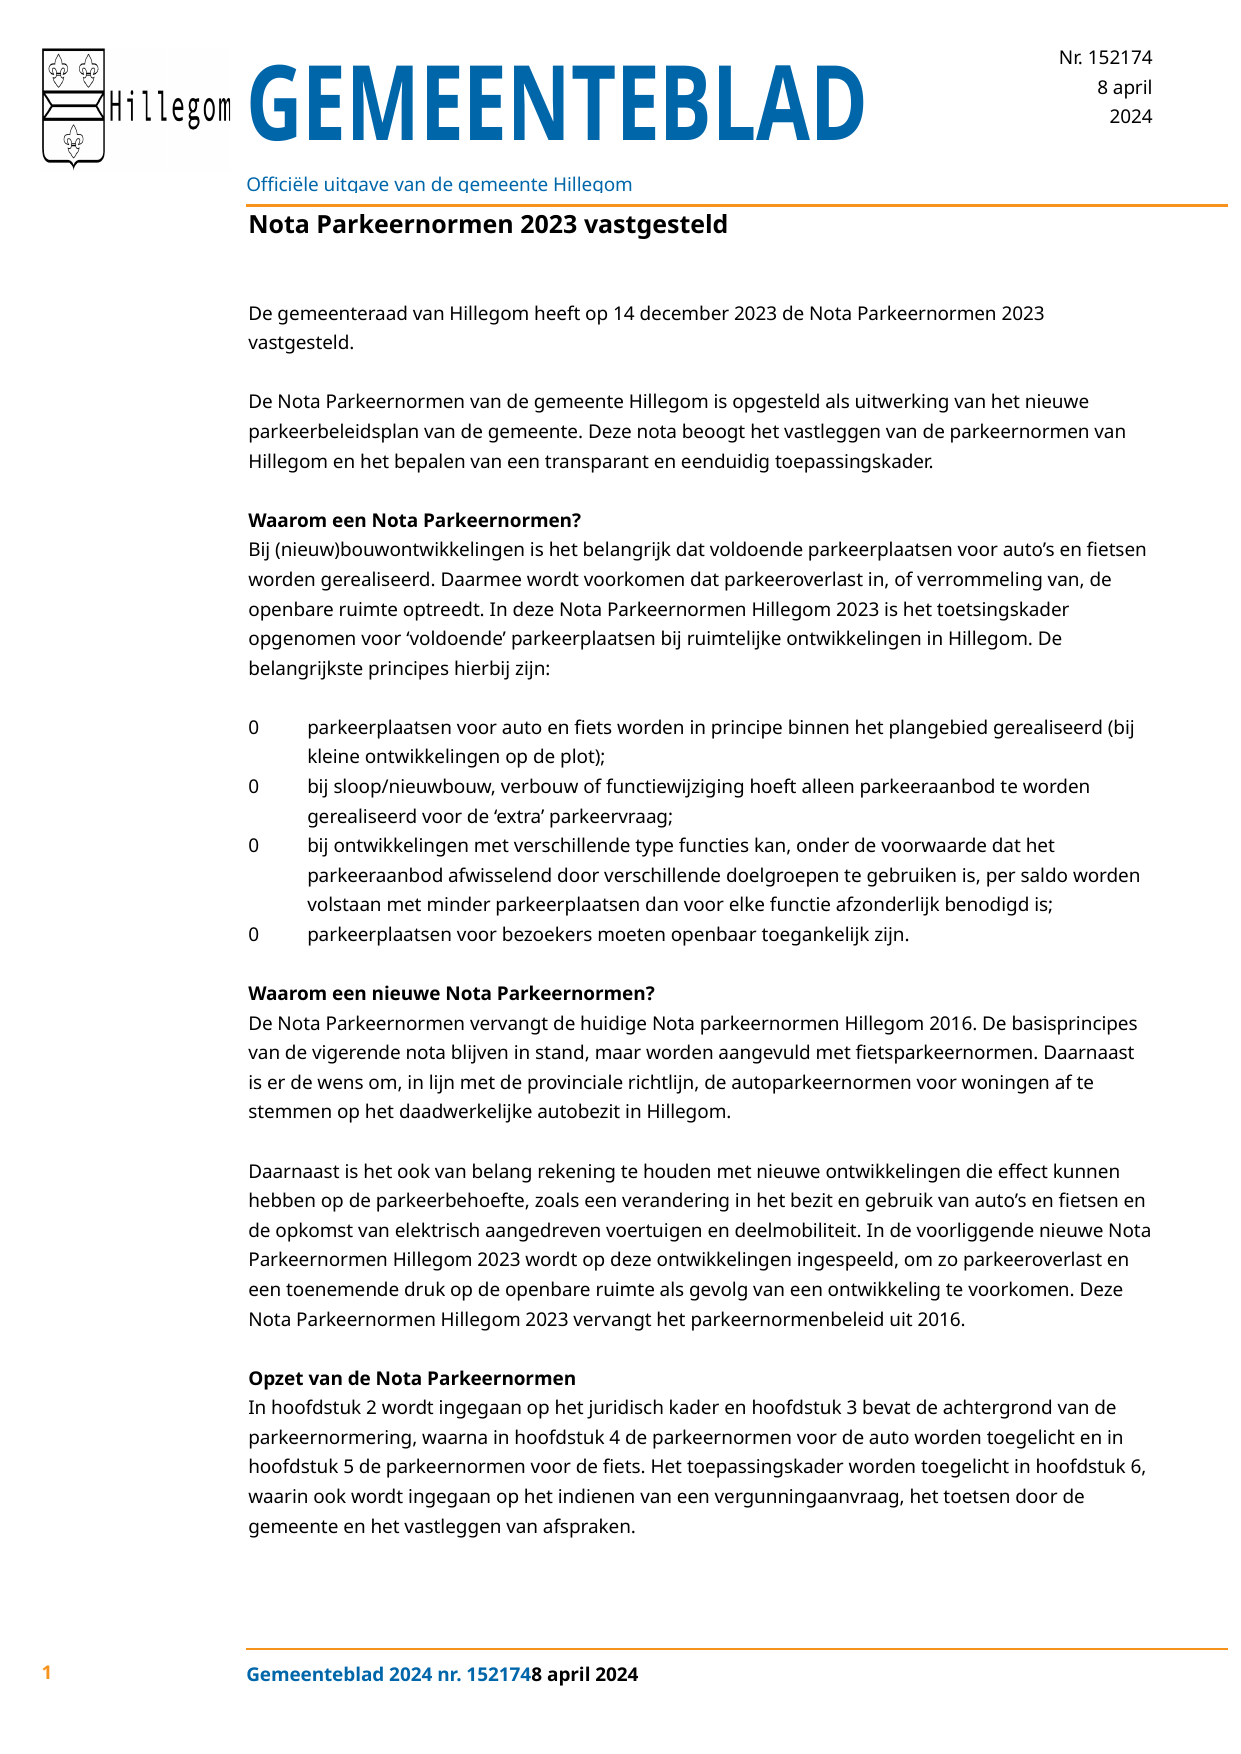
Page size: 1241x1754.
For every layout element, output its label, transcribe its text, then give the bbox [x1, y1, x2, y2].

list parkeerplaatsen voor bezoekers moeten openbaar toegankelijk zijn. [248, 921, 1152, 947]
text Opzet van de Nota Parkeernormen [248, 1365, 1152, 1391]
list bij ontwikkelingen met verschillende type functies kan, onder de voorwaarde dat het parkeeraanbod afwisselend door verschillende doelgroepen te gebruiken is, per saldo worden volstaan met minder parkeerplaatsen dan voor elke functie afzonderlijk benodigd is; [248, 832, 1152, 917]
text De Nota Parkeernormen van de gemeente Hillegom is opgesteld als uitwerking van het nieuwe parkeerbeleidsplan van de gemeente. Deze nota beoogt het vastleggen van de parkeernormen van Hillegom en het bepalen van een transparant en eenduidig toepassingskader. [248, 389, 1152, 473]
text Daarnaast is het ook van belang rekening te houden met nieuwe ontwikkelingen die effect kunnen hebben op de parkeerbehoefte, zoals een verandering in het bezit en gebruik van auto’s en fietsen en de opkomst van elektrisch aangedreven voertuigen en deelmobiliteit. In de voorliggende nieuwe Nota Parkeernormen Hillegom 2023 wordt op deze ontwikkelingen ingespeeld, om zo parkeeroverlast en een toenemende druk op de openbare ruimte als gevolg van een ontwikkeling te voorkomen. Deze Nota Parkeernormen Hillegom 2023 vervangt het parkeernormenbeleid uit 2016. [248, 1158, 1152, 1331]
text Waarom een Nota Parkeernormen? [248, 507, 1152, 533]
text Nota Parkeernormen 2023 vastgesteld [248, 207, 1152, 241]
text De Nota Parkeernormen vervangt de huidige Nota parkeernormen Hillegom 2016. De basisprincipes van de vigerende nota blijven in stand, maar worden aangevuld met fietsparkeernormen. Daarnaast is er de wens om, in lijn met de provinciale richtlijn, de autoparkeernormen voor woningen af te stemmen op het daadwerkelijke autobezit in Hillegom. [248, 1010, 1152, 1124]
text De gemeenteraad van Hillegom heeft op 14 december 2023 de Nota Parkeernormen 2023 vastgesteld. [248, 300, 1152, 355]
list bij sloop/nieuwbouw, verbouw of functiewijziging hoeft alleen parkeeraanbod te worden gerealiseerd voor de ‘extra’ parkeervraag; [248, 773, 1152, 828]
picture [41, 47, 231, 172]
text In hoofdstuk 2 wordt ingegaan op het juridisch kader en hoofdstuk 3 bevat de achtergrond van de parkeernormering, waarna in hoofdstuk 4 de parkeernormen voor de auto worden toegelicht en in hoofdstuk 5 de parkeernormen voor de fiets. Het toepassingskader worden toegelicht in hoofdstuk 6, waarin ook wordt ingegaan op het indienen van een vergunningaanvraag, het toetsen door de gemeente en het vastleggen van afspraken. [248, 1394, 1152, 1538]
text Bij (nieuw)bouwontwikkelingen is het belangrijk dat voldoende parkeerplaatsen voor auto’s en fietsen worden gerealiseerd. Daarmee wordt voorkomen dat parkeeroverlast in, of verrommeling van, de openbare ruimte optreedt. In deze Nota Parkeernormen Hillegom 2023 is het toetsingskader opgenomen voor ‘voldoende’ parkeerplaatsen bij ruimtelijke ontwikkelingen in Hillegom. De belangrijkste principes hierbij zijn: [248, 537, 1152, 681]
text Waarom een nieuwe Nota Parkeernormen? [248, 980, 1152, 1006]
list parkeerplaatsen voor auto en fiets worden in principe binnen het plangebied gerealiseerd (bij kleine ontwikkelingen op de plot); [248, 714, 1152, 769]
